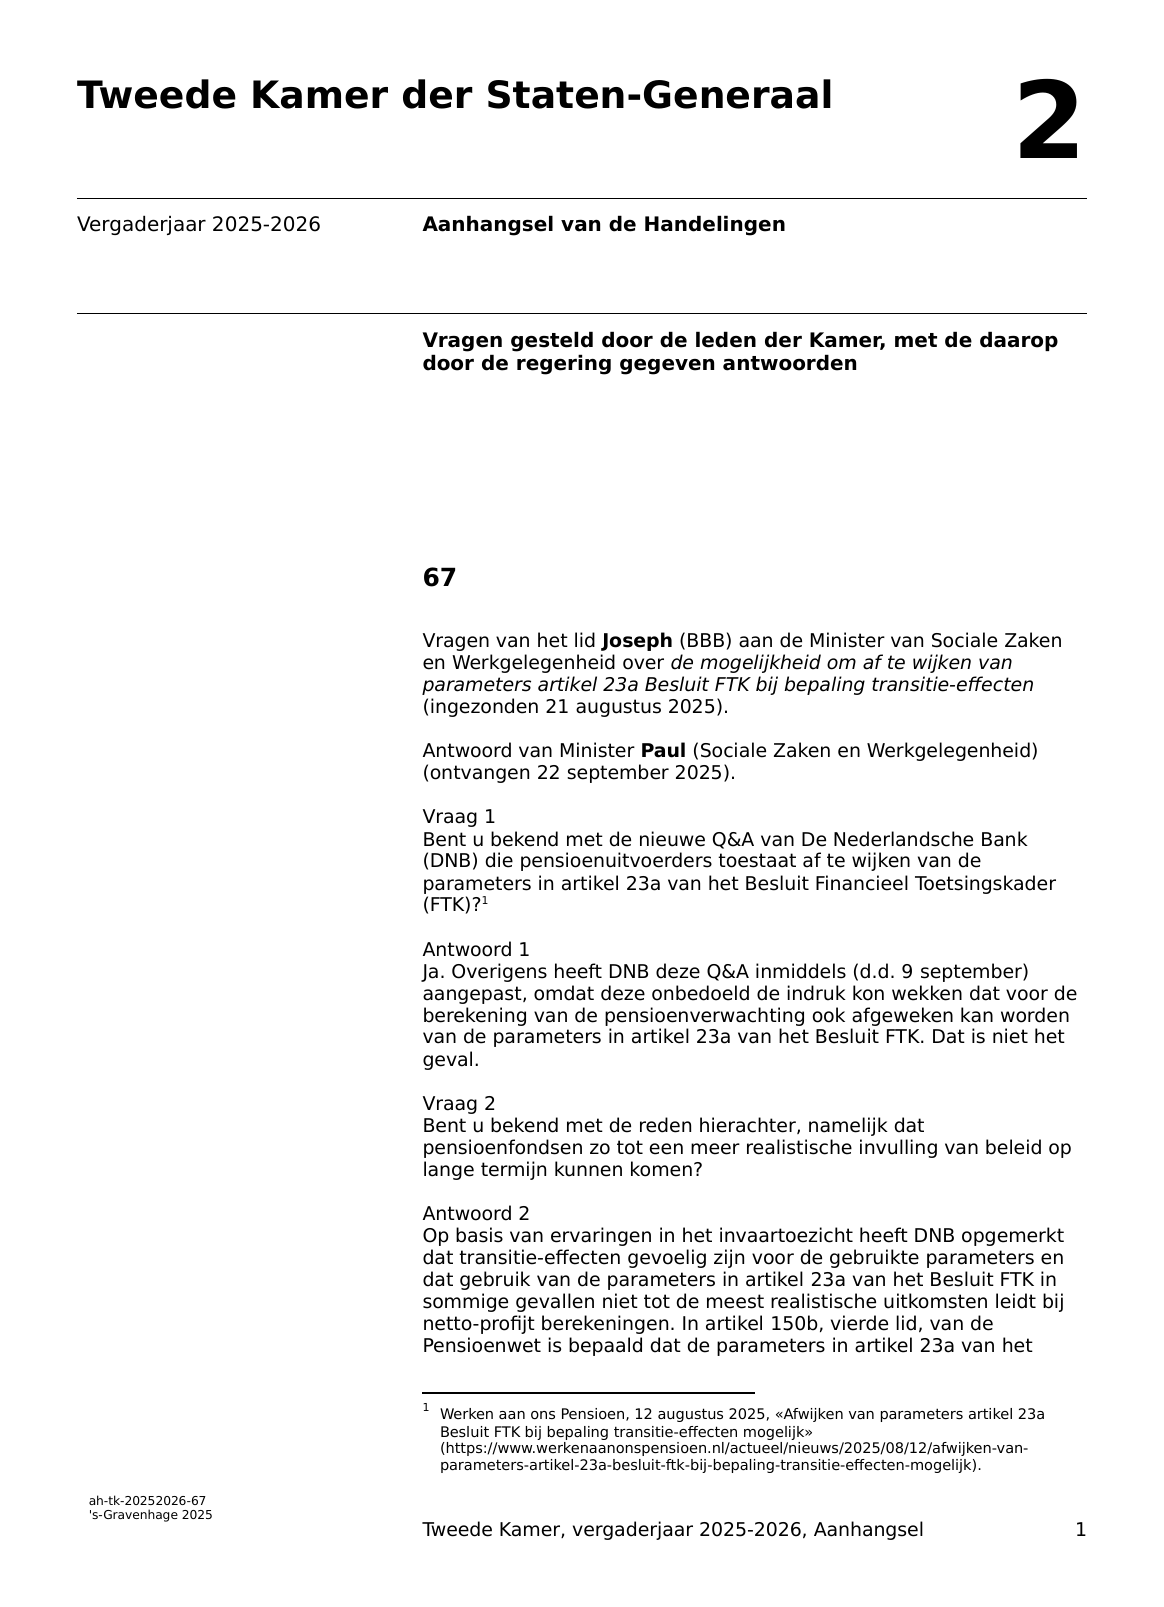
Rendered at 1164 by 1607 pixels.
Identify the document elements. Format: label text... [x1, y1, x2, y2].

table_header 2 [886, 59, 1087, 198]
text Ja. Overigens heeft DNB deze Q&A inmiddels (d.d. 9 september) aangepast, omdat deze onbedoeld de indruk kon wekken dat voor de berekening van de pensioenverwachting ook afgeweken kan worden van de parameters in artikel 23a van het Besluit FTK. Dat is niet het geval. [422, 961, 1087, 1070]
text 67 [422, 563, 1087, 592]
text Antwoord 1 [422, 938, 1087, 961]
text Vraag 2 [422, 1093, 1087, 1114]
table_cell [77, 314, 422, 375]
table_cell Aanhangsel van de Handelingen [422, 199, 1087, 313]
text Antwoord van Minister Paul (Sociale Zaken en Werkgelegenheid) (ontvangen 22 september 2025). [422, 740, 1087, 784]
text Werken aan ons Pensioen, 12 augustus 2025, «Afwijken van parameters artikel 23a Besluit FTK bij bepaling transitie-effecten mogelijk» (https://www.werkenaanonspensioen.nl/actueel/nieuws/2025/08/12/afwijken-van-parameters-artikel-23a-besluit-ftk-bij-bepaling-transitie-effecten-mogelijk). [422, 1402, 1087, 1474]
text 's-Gravenhage 2025 [88, 1508, 323, 1522]
text Vraag 1 [422, 806, 1087, 828]
text Op basis van ervaringen in het invaartoezicht heeft DNB opgemerkt dat transitie-effecten gevoelig zijn voor de gebruikte parameters en dat gebruik van de parameters in artikel 23a van het Besluit FTK in sommige gevallen niet tot de meest realistische uitkomsten leidt bij netto-profijt berekeningen. In artikel 150b, vierde lid, van de Pensioenwet is bepaald dat de parameters in artikel 23a van het [422, 1225, 1087, 1357]
table_header Tweede Kamer der Staten-Generaal [77, 59, 886, 198]
text Vragen van het lid Joseph (BBB) aan de Minister van Sociale Zaken en Werkgelegenheid over de mogelijkheid om af te wijken van parameters artikel 23a Besluit FTK bij bepaling transitie-effecten (ingezonden 21 augustus 2025). [422, 630, 1087, 718]
table_cell Vragen gesteld door de leden der Kamer, met de daarop door de regering gegeven antwoorden [422, 314, 1087, 375]
text Antwoord 2 [422, 1203, 1087, 1225]
table_cell Vergaderjaar 2025-2026 [77, 199, 422, 313]
text ah-tk-20252026-67 [88, 1494, 323, 1508]
text Bent u bekend met de nieuwe Q&A van De Nederlandsche Bank (DNB) die pensioenuitvoerders toestaat af te wijken van de parameters in artikel 23a van het Besluit Financieel Toetsingskader (FTK)? [422, 828, 1087, 916]
text Bent u bekend met de reden hierachter, namelijk dat pensioenfondsen zo tot een meer realistische invulling van beleid op lange termijn kunnen komen? [422, 1114, 1087, 1181]
